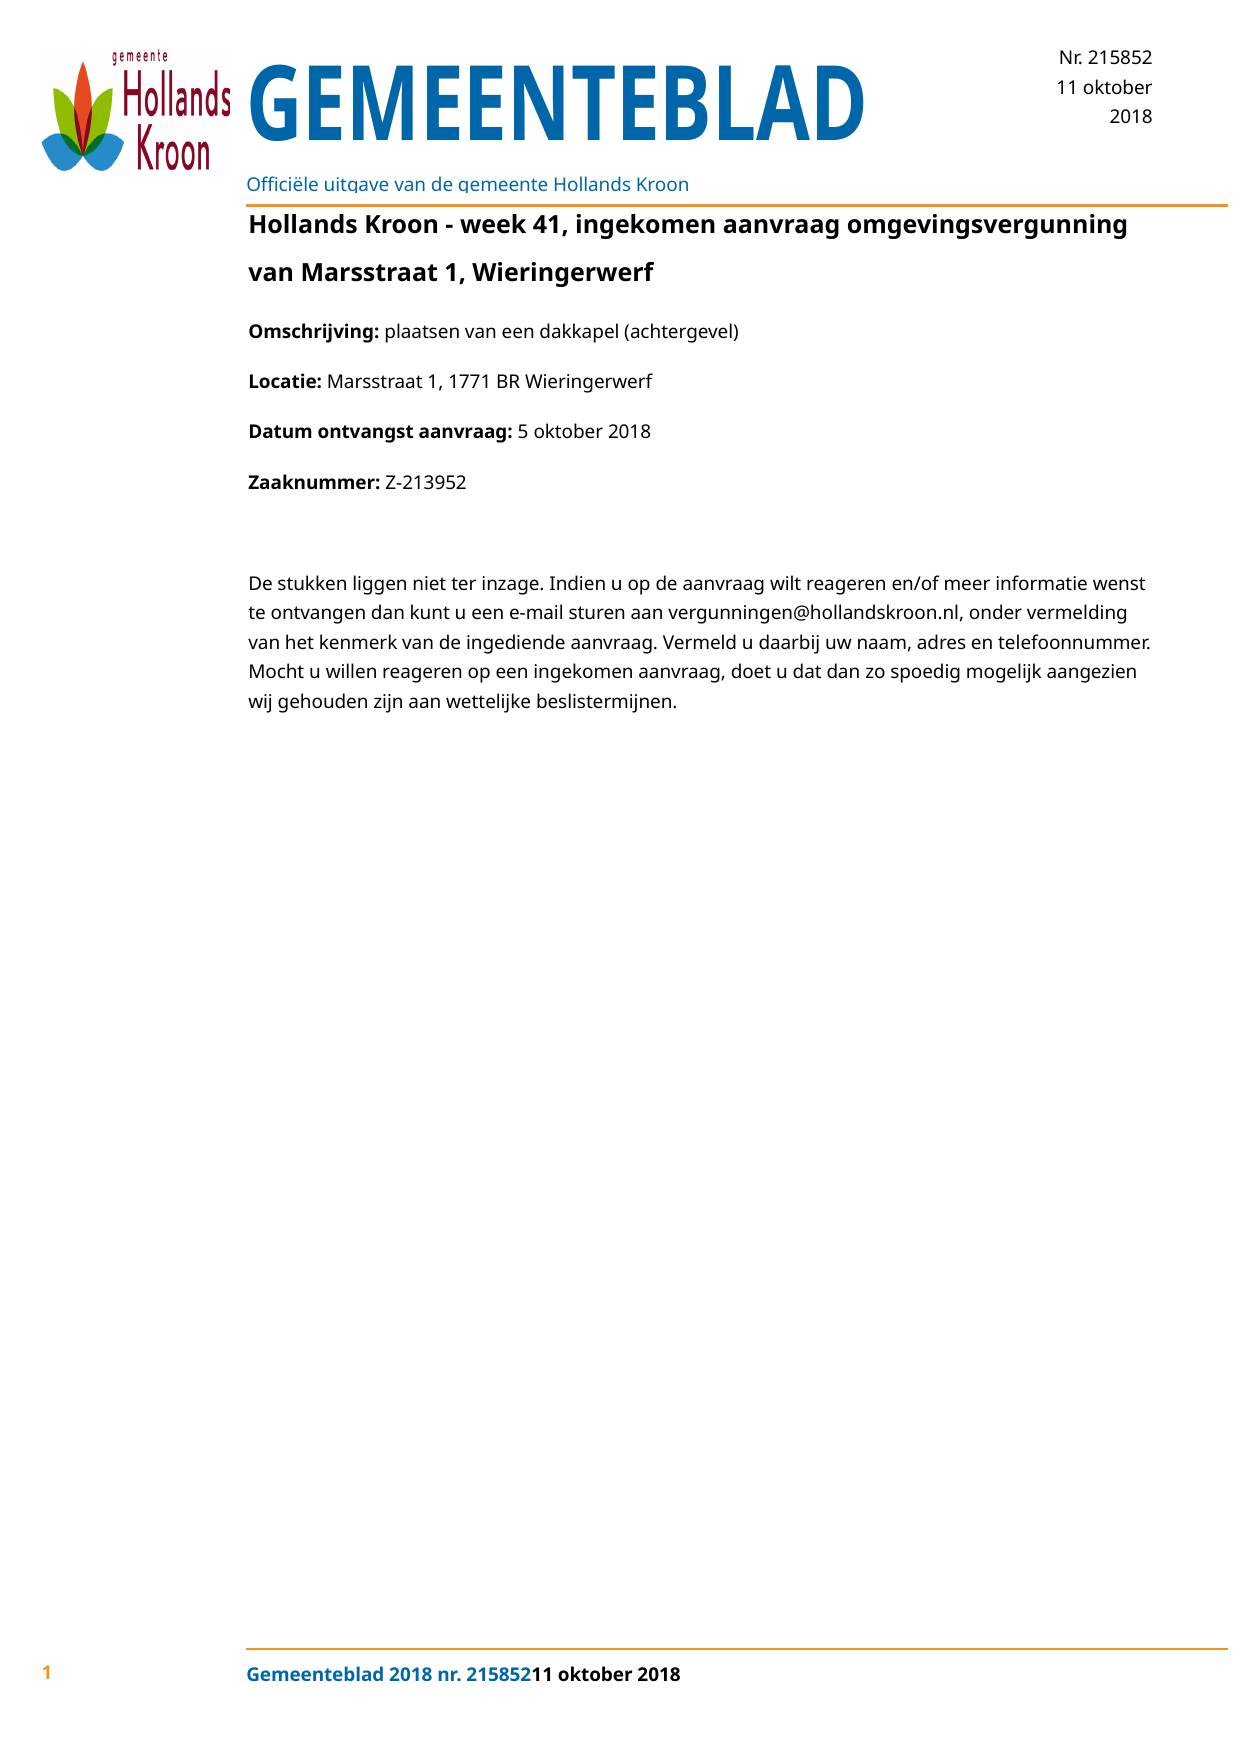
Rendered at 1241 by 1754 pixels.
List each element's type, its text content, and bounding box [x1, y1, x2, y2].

text Locatie: Marsstraat 1, 1771 BR Wieringerwerf [248, 368, 1152, 394]
picture [41, 47, 231, 172]
text Zaaknummer: Z-213952 [248, 469, 1152, 495]
text De stukken liggen niet ter inzage. Indien u op de aanvraag wilt reageren en/of meer informatie wenst te ontvangen dan kunt u een e-mail sturen aan vergunningen@hollandskroon.nl, onder vermelding van het kenmerk van de ingediende aanvraag. Vermeld u daarbij uw naam, adres en telefoonnummer. Mocht u willen reageren op een ingekomen aanvraag, doet u dat dan zo spoedig mogelijk aangezien wij gehouden zijn aan wettelijke beslistermijnen. [248, 570, 1152, 714]
text Datum ontvangst aanvraag: 5 oktober 2018 [248, 419, 1152, 444]
text Hollands Kroon - week 41, ingekomen aanvraag omgevingsvergunning van Marsstraat 1, Wieringerwerf [248, 207, 1152, 288]
text Omschrijving: plaatsen van een dakkapel (achtergevel) [248, 318, 1152, 344]
